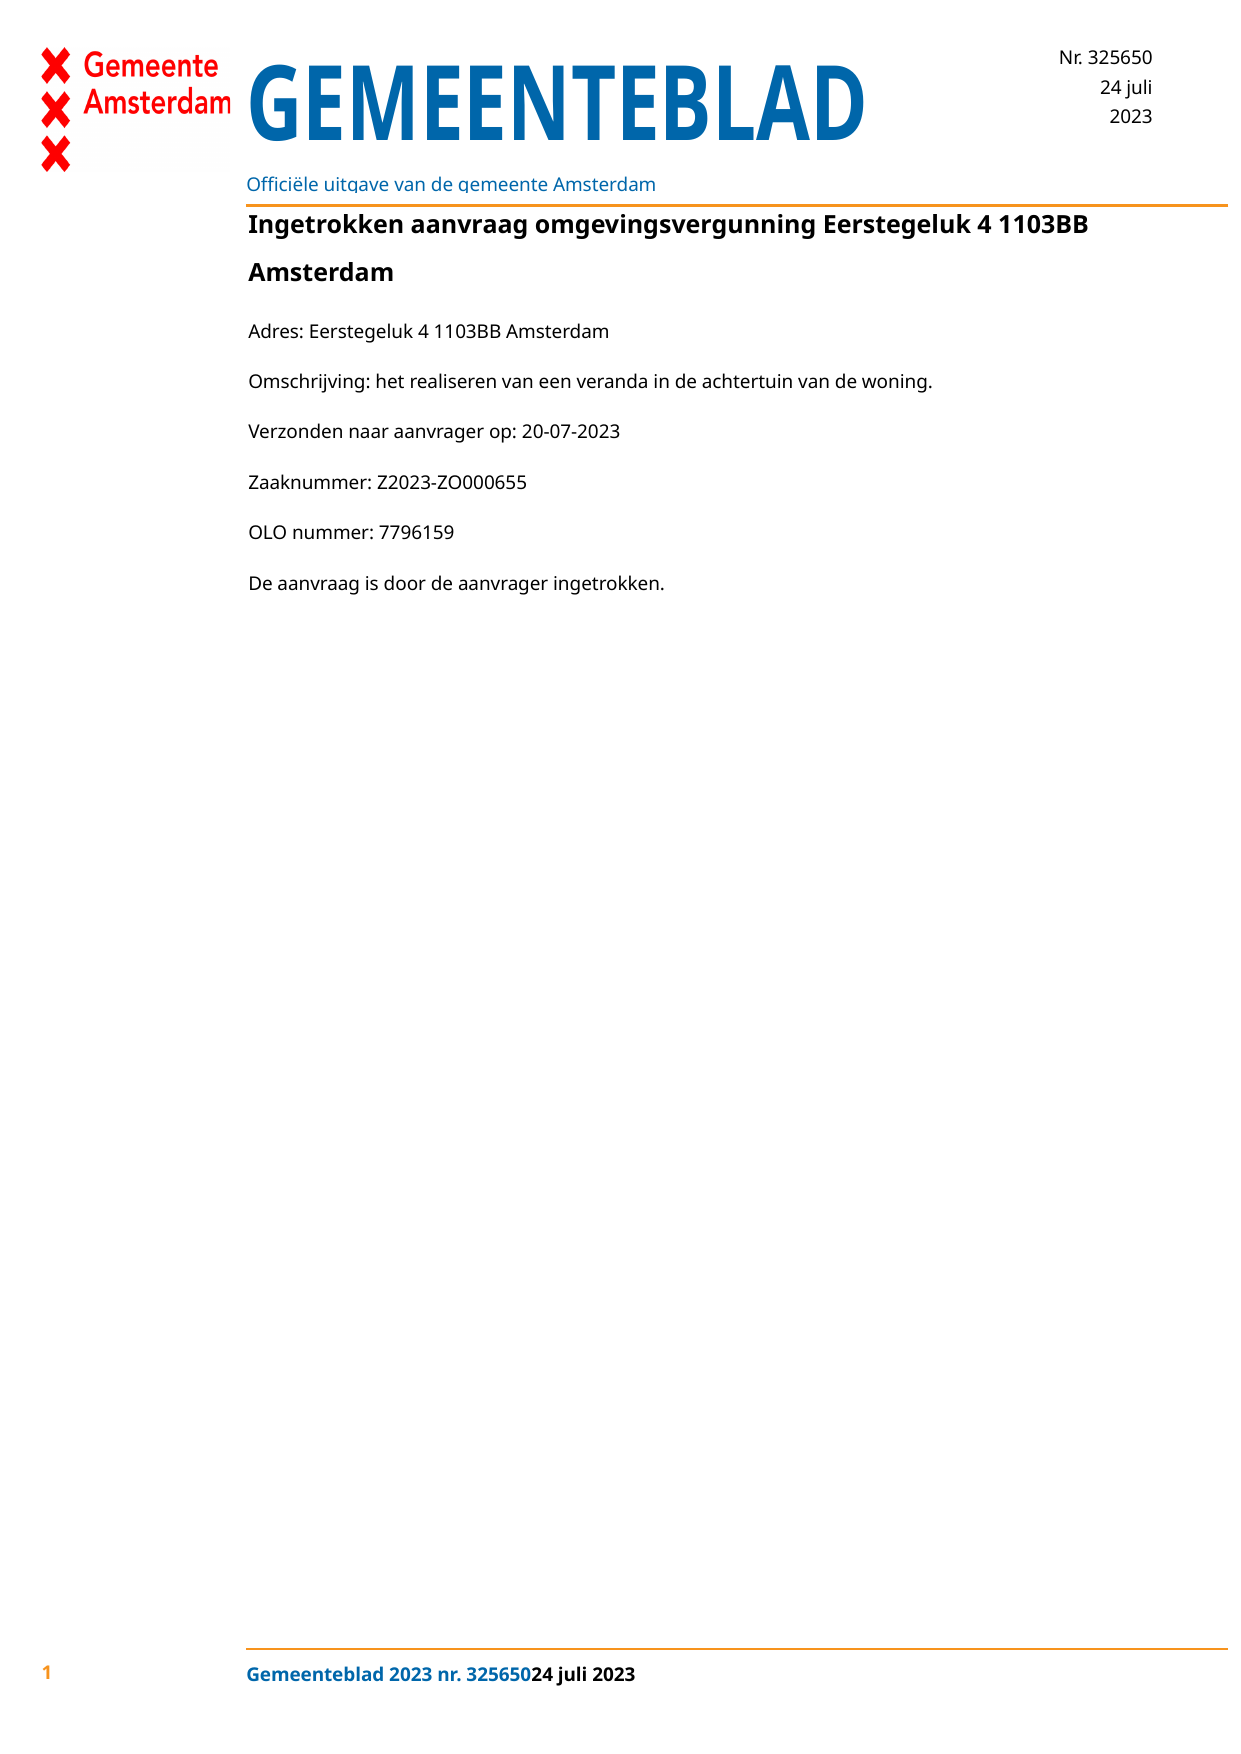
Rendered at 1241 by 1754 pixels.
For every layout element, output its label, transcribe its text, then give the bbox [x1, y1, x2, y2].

text OLO nummer: 7796159 [248, 519, 1152, 545]
text Verzonden naar aanvrager op: 20-07-2023 [248, 419, 1152, 444]
text Omschrijving: het realiseren van een veranda in de achtertuin van de woning. [248, 368, 1152, 394]
picture [41, 47, 231, 172]
text Zaaknummer: Z2023-ZO000655 [248, 469, 1152, 495]
text Ingetrokken aanvraag omgevingsvergunning Eerstegeluk 4 1103BB Amsterdam [248, 207, 1152, 288]
text De aanvraag is door de aanvrager ingetrokken. [248, 570, 1152, 596]
text Adres: Eerstegeluk 4 1103BB Amsterdam [248, 318, 1152, 344]
